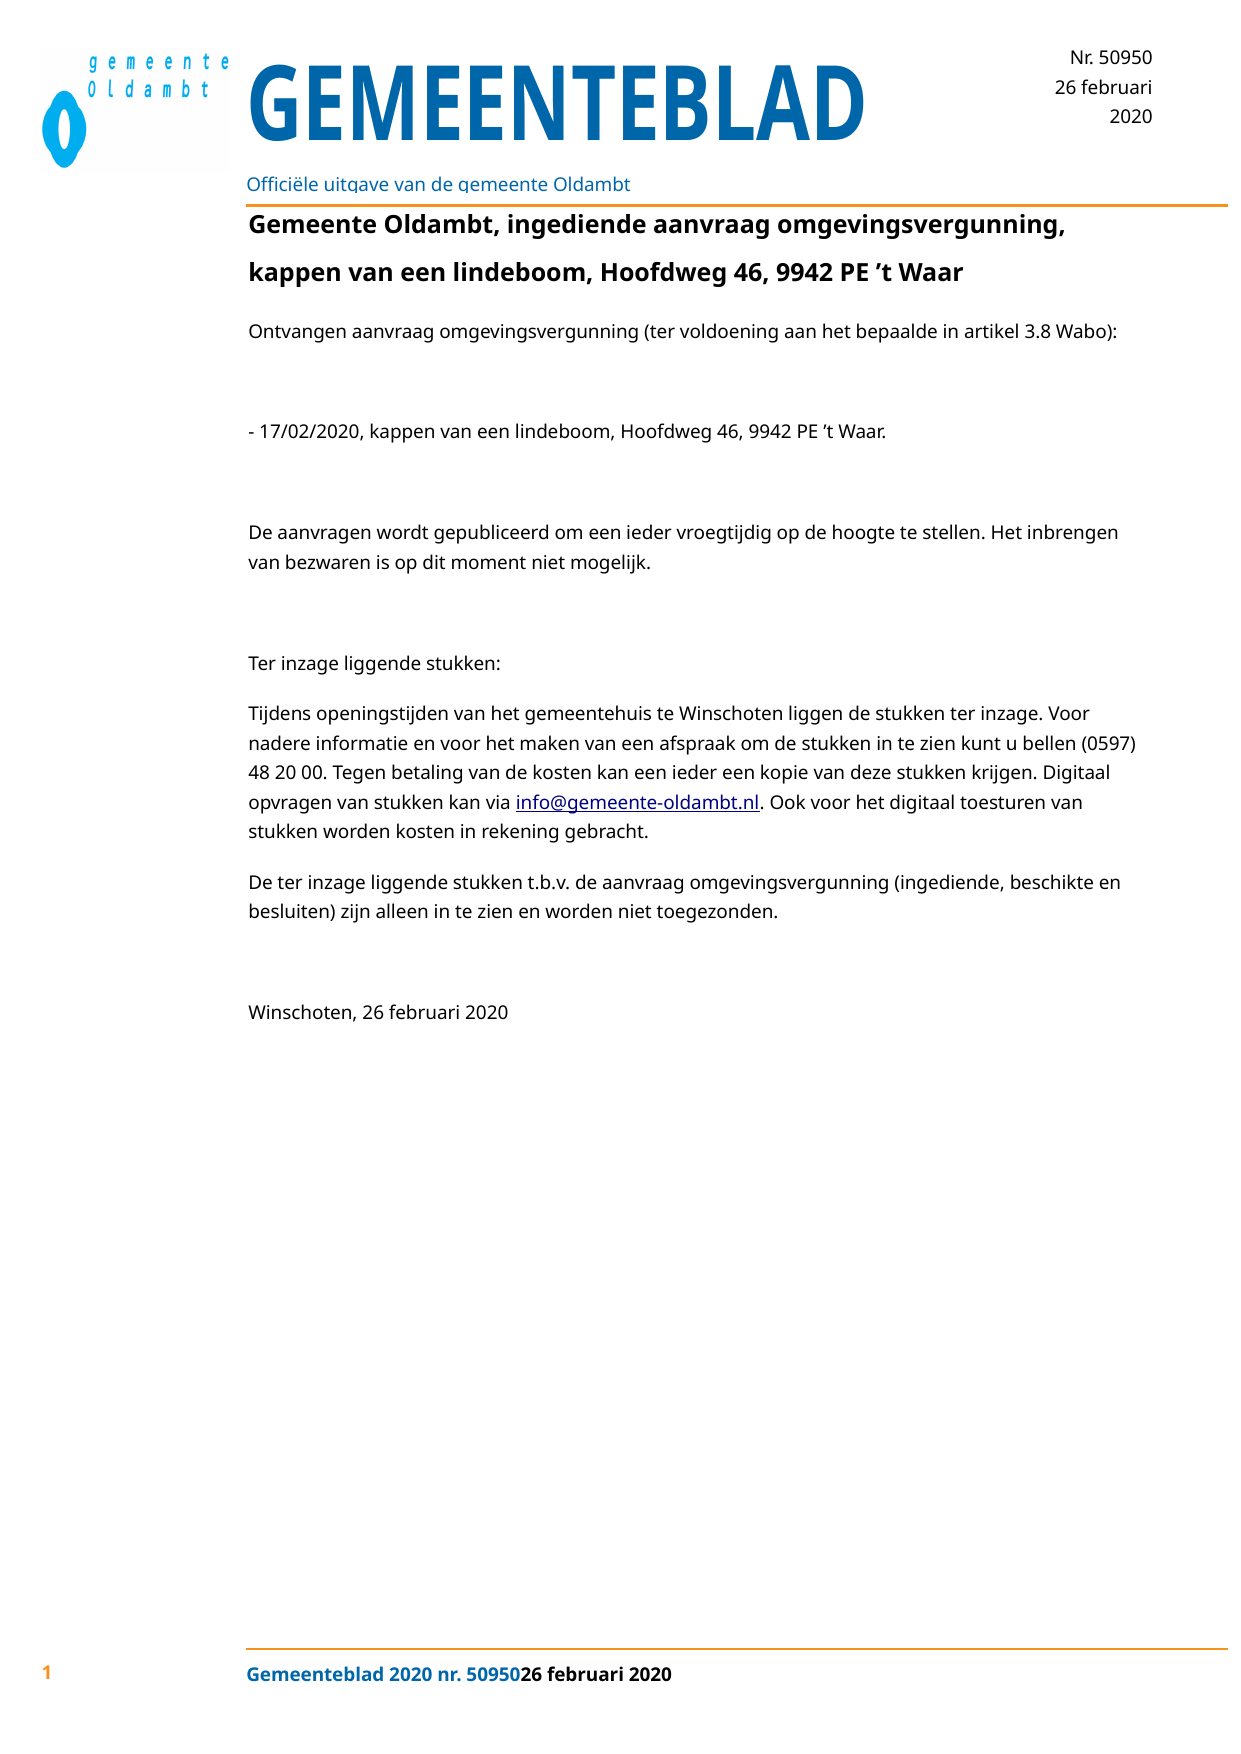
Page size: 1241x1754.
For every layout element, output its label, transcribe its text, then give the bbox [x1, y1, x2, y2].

text Ontvangen aanvraag omgevingsvergunning (ter voldoening aan het bepaalde in artikel 3.8 Wabo): [248, 318, 1152, 344]
text Winschoten, 26 februari 2020 [248, 999, 1152, 1025]
picture [41, 47, 231, 172]
text Gemeente Oldambt, ingediende aanvraag omgevingsvergunning, kappen van een lindeboom, Hoofdweg 46, 9942 PE ’t Waar [248, 207, 1152, 288]
text De ter inzage liggende stukken t.b.v. de aanvraag omgevingsvergunning (ingediende, beschikte en besluiten) zijn alleen in te zien en worden niet toegezonden. [248, 869, 1152, 924]
text Ter inzage liggende stukken: [248, 650, 1152, 676]
text Tijdens openingstijden van het gemeentehuis te Winschoten liggen de stukken ter inzage. Voor nadere informatie en voor het maken van een afspraak om de stukken in te zien kunt u bellen (0597) 48 20 00. Tegen betaling van de kosten kan een ieder een kopie van deze stukken krijgen. Digitaal opvragen van stukken kan via info@gemeente-oldambt.nl. Ook voor het digitaal toesturen van stukken worden kosten in rekening gebracht. [248, 700, 1152, 844]
text - 17/02/2020, kappen van een lindeboom, Hoofdweg 46, 9942 PE ’t Waar. [248, 419, 1152, 444]
text De aanvragen wordt gepubliceerd om een ieder vroegtijdig op de hoogte te stellen. Het inbrengen van bezwaren is op dit moment niet mogelijk. [248, 519, 1152, 575]
